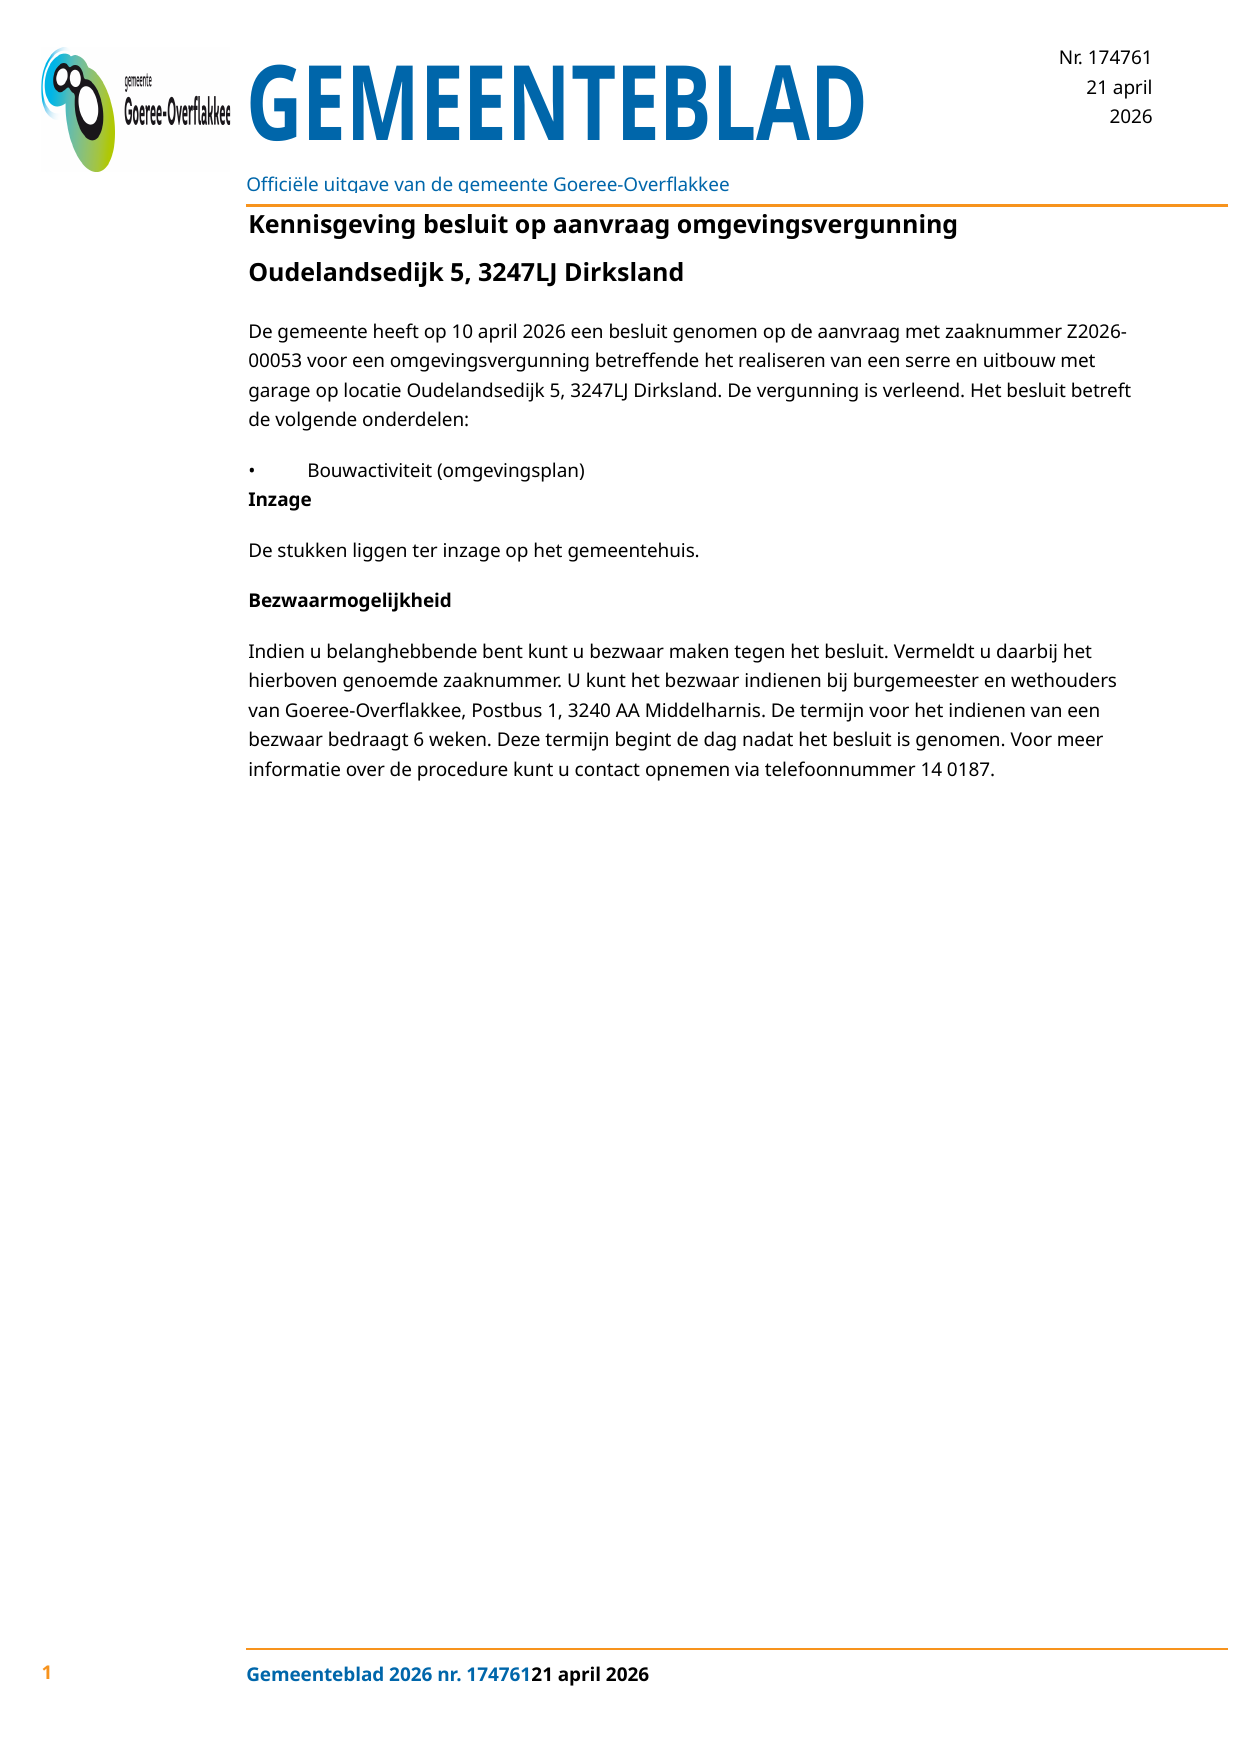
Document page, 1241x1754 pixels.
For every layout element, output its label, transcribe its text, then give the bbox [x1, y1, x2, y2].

text Indien u belanghebbende bent kunt u bezwaar maken tegen het besluit. Vermeldt u daarbij het hierboven genoemde zaaknummer. U kunt het bezwaar indienen bij burgemeester en wethouders van Goeree-Overflakkee, Postbus 1, 3240 AA Middelharnis. De termijn voor het indienen van een bezwaar bedraagt 6 weken. Deze termijn begint de dag nadat het besluit is genomen. Voor meer informatie over de procedure kunt u contact opnemen via telefoonnummer 14 0187. [248, 638, 1152, 782]
text De gemeente heeft op 10 april 2026 een besluit genomen op de aanvraag met zaaknummer Z2026-00053 voor een omgevingsvergunning betreffende het realiseren van een serre en uitbouw met garage op locatie Oudelandsedijk 5, 3247LJ Dirksland. De vergunning is verleend. Het besluit betreft de volgende onderdelen: [248, 318, 1152, 432]
text Inzage [248, 487, 1152, 512]
text Bezwaarmogelijkheid [248, 587, 1152, 613]
picture [41, 47, 231, 172]
text Kennisgeving besluit op aanvraag omgevingsvergunning Oudelandsedijk 5, 3247LJ Dirksland [248, 207, 1152, 288]
list Bouwactiviteit (omgevingsplan) [248, 457, 1152, 483]
text De stukken liggen ter inzage op het gemeentehuis. [248, 537, 1152, 563]
